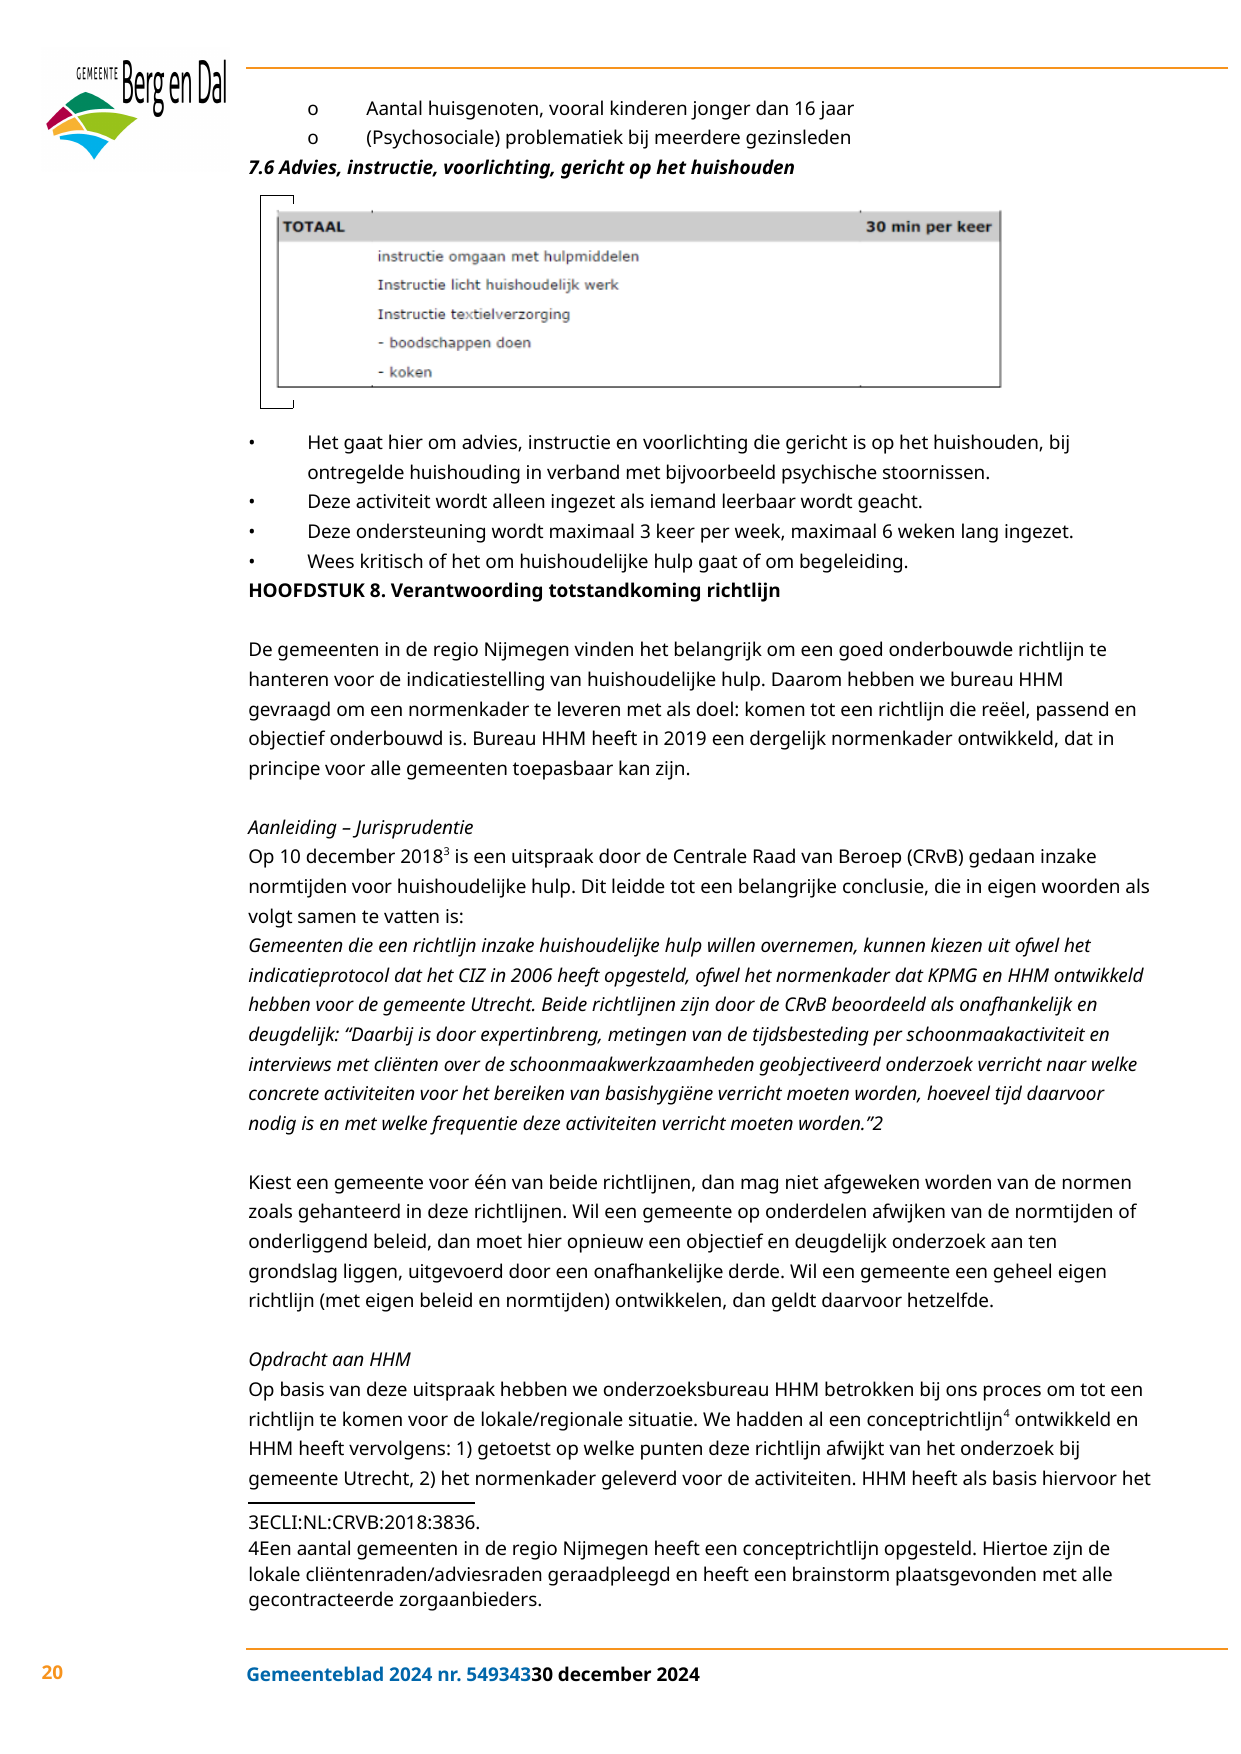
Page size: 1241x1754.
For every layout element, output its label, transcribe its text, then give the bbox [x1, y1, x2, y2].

text Op basis van deze uitspraak hebben we onderzoeksbureau HHM betrokken bij ons proces om tot een richtlijn te komen voor de lokale/regionale situatie. We hadden al een conceptrichtlijn ontwikkeld en HHM heeft vervolgens: 1) getoetst op welke punten deze richtlijn afwijkt van het onderzoek bij gemeente Utrecht, 2) het normenkader geleverd voor de activiteiten. HHM heeft als basis hiervoor het [248, 1376, 1152, 1491]
list Wees kritisch of het om huishoudelijke hulp gaat of om begeleiding. [248, 548, 1152, 574]
picture [268, 204, 1031, 400]
text Een aantal gemeenten in de regio Nijmegen heeft een conceptrichtlijn opgesteld. Hiertoe zijn de lokale cliëntenraden/adviesraden geraadpleegd en heeft een brainstorm plaatsgevonden met alle gecontracteerde zorgaanbieders. [248, 1535, 1152, 1612]
text Op 10 december 2018 is een uitspraak door de Centrale Raad van Beroep (CRvB) gedaan inzake normtijden voor huishoudelijke hulp. Dit leidde tot een belangrijke conclusie, die in eigen woorden als volgt samen te vatten is: [248, 844, 1152, 929]
text 7.6 Advies, instructie, voorlichting, gericht op het huishouden [248, 154, 1152, 180]
list Deze ondersteuning wordt maximaal 3 keer per week, maximaal 6 weken lang ingezet. [248, 518, 1152, 544]
text ECLI:NL:CRVB:2018:3836. [248, 1509, 1152, 1535]
text HOOFDSTUK 8. Verantwoording totstandkoming richtlijn [248, 577, 1152, 603]
picture [41, 47, 231, 172]
text Kiest een gemeente voor één van beide richtlijnen, dan mag niet afgeweken worden van de normen zoals gehanteerd in deze richtlijnen. Wil een gemeente op onderdelen afwijken van de normtijden of onderliggend beleid, dan moet hier opnieuw een objectief en deugdelijk onderzoek aan ten grondslag liggen, uitgevoerd door een onafhankelijke derde. Wil een gemeente een geheel eigen richtlijn (met eigen beleid en normtijden) ontwikkelen, dan geldt daarvoor hetzelfde. [248, 1169, 1152, 1313]
text Gemeenten die een richtlijn inzake huishoudelijke hulp willen overnemen, kunnen kiezen uit ofwel het indicatieprotocol dat het CIZ in 2006 heeft opgesteld, ofwel het normenkader dat KPMG en HHM ontwikkeld hebben voor de gemeente Utrecht. Beide richtlijnen zijn door de CRvB beoordeeld als onafhankelijk en deugdelijk: “Daarbij is door expertinbreng, metingen van de tijdsbesteding per schoonmaakactiviteit en interviews met cliënten over de schoonmaakwerkzaamheden geobjectiveerd onderzoek verricht naar welke concrete activiteiten voor het bereiken van basishygiëne verricht moeten worden, hoeveel tijd daarvoor nodig is en met welke frequentie deze activiteiten verricht moeten worden.”2 [248, 932, 1152, 1136]
text Aanleiding – Jurisprudentie [248, 814, 1152, 840]
list Het gaat hier om advies, instructie en voorlichting die gericht is op het huishouden, bij ontregelde huishouding in verband met bijvoorbeeld psychische stoornissen. [248, 429, 1152, 485]
list Deze activiteit wordt alleen ingezet als iemand leerbaar wordt geacht. [248, 489, 1152, 514]
list Aantal huisgenoten, vooral kinderen jonger dan 16 jaar [307, 95, 1152, 121]
list (Psychosociale) problematiek bij meerdere gezinsleden [307, 124, 1152, 150]
text De gemeenten in de regio Nijmegen vinden het belangrijk om een goed onderbouwde richtlijn te hanteren voor de indicatiestelling van huishoudelijke hulp. Daarom hebben we bureau HHM gevraagd om een normenkader te leveren met als doel: komen tot een richtlijn die reëel, passend en objectief onderbouwd is. Bureau HHM heeft in 2019 een dergelijk normenkader ontwikkeld, dat in principe voor alle gemeenten toepasbaar kan zijn. [248, 637, 1152, 781]
text Opdracht aan HHM [248, 1347, 1152, 1372]
